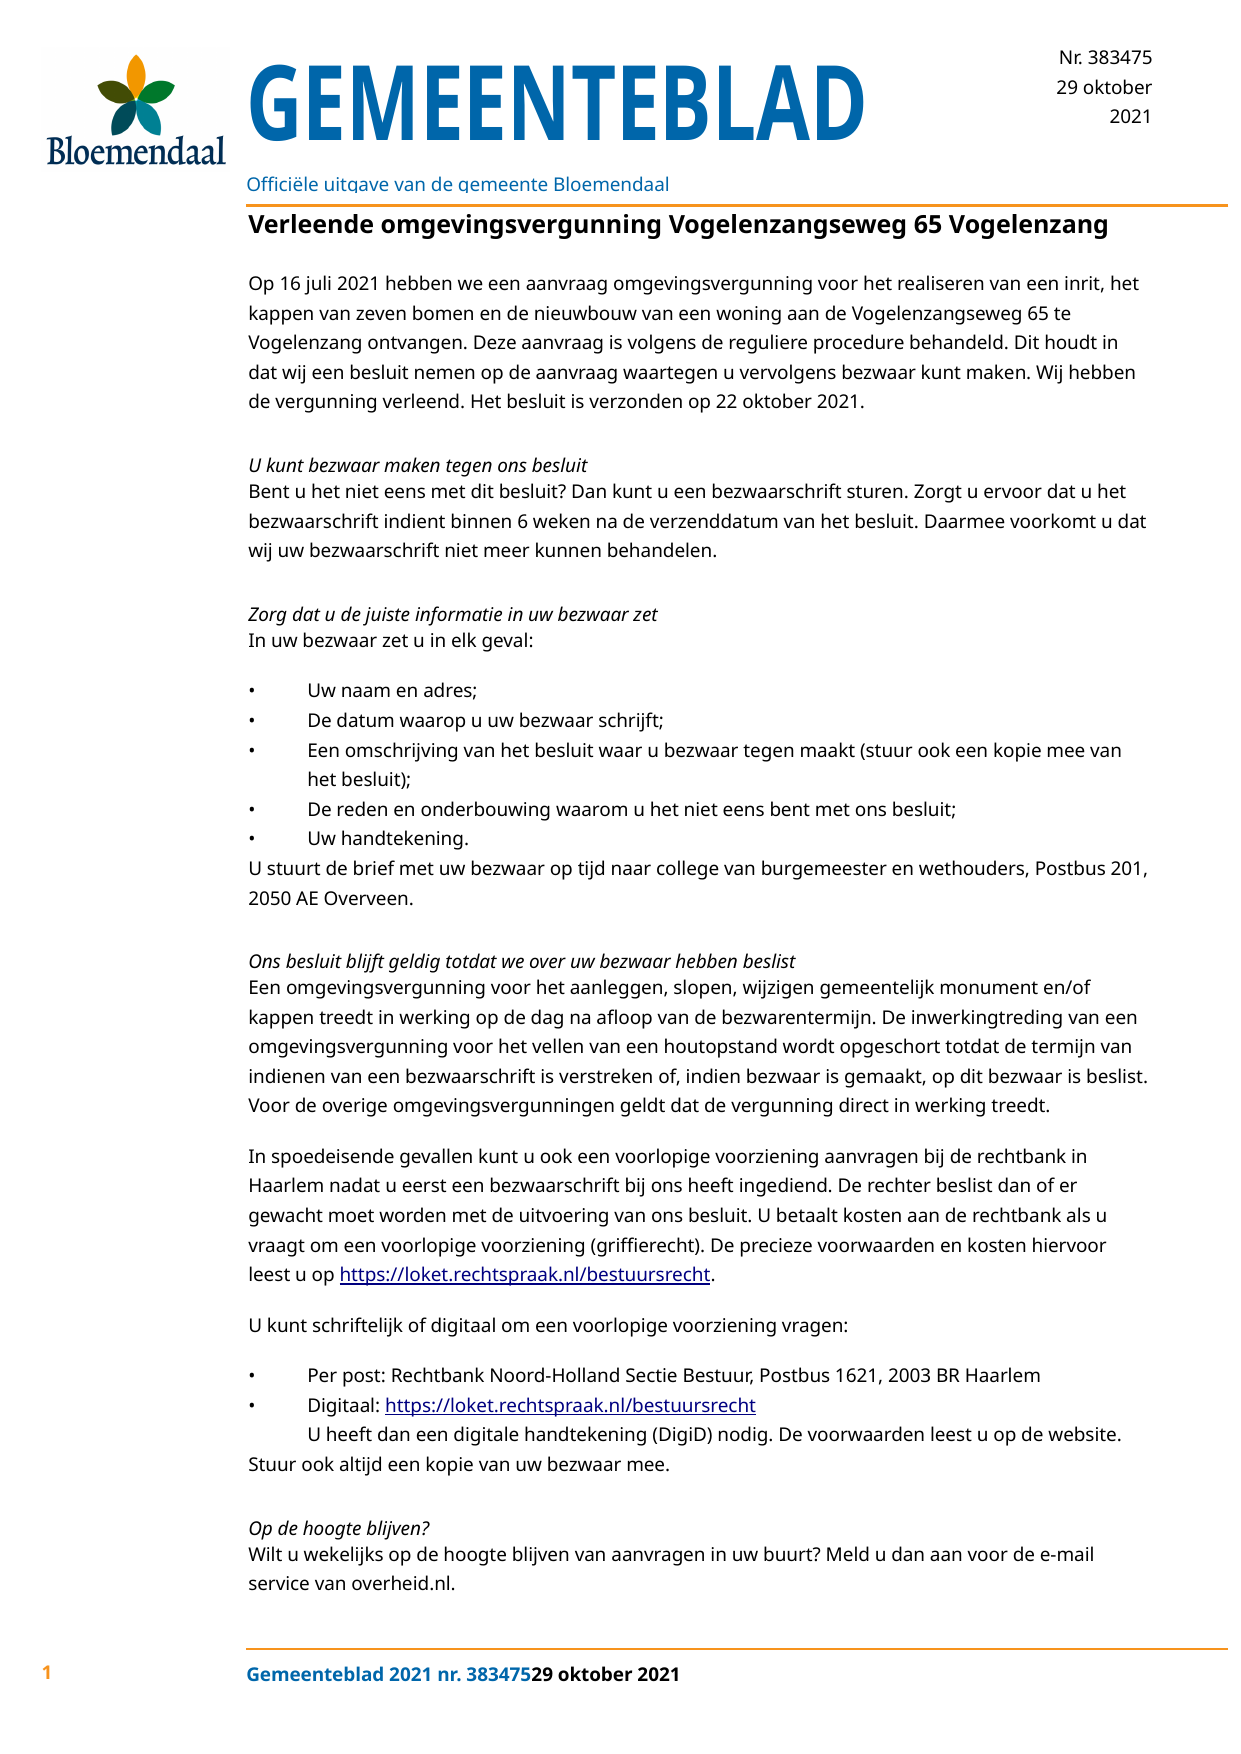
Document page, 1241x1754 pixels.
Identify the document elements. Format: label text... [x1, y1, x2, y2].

text In uw bezwaar zet u in elk geval: [248, 627, 1152, 653]
list Een omschrijving van het besluit waar u bezwaar tegen maakt (stuur ook een kopie mee van het besluit); [248, 737, 1152, 792]
text U stuurt de brief met uw bezwaar op tijd naar college van burgemeester en wethouders, Postbus 201, 2050 AE Overveen. [248, 855, 1152, 910]
text Op 16 juli 2021 hebben we een aanvraag omgevingsvergunning voor het realiseren van een inrit, het kappen van zeven bomen en de nieuwbouw van een woning aan de Vogelenzangseweg 65 te Vogelenzang ontvangen. Deze aanvraag is volgens de reguliere procedure behandeld. Dit houdt in dat wij een besluit nemen op de aanvraag waartegen u vervolgens bezwaar kunt maken. Wij hebben de vergunning verleend. Het besluit is verzonden op 22 oktober 2021. [248, 270, 1152, 414]
text Op de hoogte blijven? [248, 1515, 1152, 1541]
text U kunt bezwaar maken tegen ons besluit [248, 453, 1152, 478]
text Stuur ook altijd een kopie van uw bezwaar mee. [248, 1451, 1152, 1477]
text Ons besluit blijft geldig totdat we over uw bezwaar hebben beslist [248, 949, 1152, 974]
list De reden en onderbouwing waarom u het niet eens bent met ons besluit; [248, 796, 1152, 822]
list U heeft dan een digitale handtekening (DigiD) nodig. De voorwaarden leest u op de website. [248, 1421, 1152, 1447]
text Een omgevingsvergunning voor het aanleggen, slopen, wijzigen gemeentelijk monument en/of kappen treedt in werking op de dag na afloop van de bezwarentermijn. De inwerkingtreding van een omgevingsvergunning voor het vellen van een houtopstand wordt opgeschort totdat de termijn van indienen van een bezwaarschrift is verstreken of, indien bezwaar is gemaakt, op dit bezwaar is beslist. Voor de overige omgevingsvergunningen geldt dat de vergunning direct in werking treedt. [248, 974, 1152, 1118]
list De datum waarop u uw bezwaar schrijft; [248, 707, 1152, 733]
text Zorg dat u de juiste informatie in uw bezwaar zet [248, 601, 1152, 627]
list Per post: Rechtbank Noord-Holland Sectie Bestuur, Postbus 1621, 2003 BR Haarlem [248, 1362, 1152, 1388]
list Uw handtekening. [248, 826, 1152, 851]
text U kunt schriftelijk of digitaal om een voorlopige voorziening vragen: [248, 1312, 1152, 1338]
text Verleende omgevingsvergunning Vogelenzangseweg 65 Vogelenzang [248, 207, 1152, 241]
text In spoedeisende gevallen kunt u ook een voorlopige voorziening aanvragen bij de rechtbank in Haarlem nadat u eerst een bezwaarschrift bij ons heeft ingediend. De rechter beslist dan of er gewacht moet worden met de uitvoering van ons besluit. U betaalt kosten aan de rechtbank als u vraagt om een voorlopige voorziening (griffierecht). De precieze voorwaarden en kosten hiervoor leest u op https://loket.rechtspraak.nl/bestuursrecht. [248, 1143, 1152, 1287]
list Digitaal: https://loket.rechtspraak.nl/bestuursrecht [248, 1392, 1152, 1418]
text Bent u het niet eens met dit besluit? Dan kunt u een bezwaarschrift sturen. Zorgt u ervoor dat u het bezwaarschrift indient binnen 6 weken na de verzenddatum van het besluit. Daarmee voorkomt u dat wij uw bezwaarschrift niet meer kunnen behandelen. [248, 478, 1152, 563]
picture [41, 47, 231, 172]
list Uw naam en adres; [248, 678, 1152, 703]
text Wilt u wekelijks op de hoogte blijven van aanvragen in uw buurt? Meld u dan aan voor de e-mail service van overheid.nl. [248, 1541, 1152, 1596]
